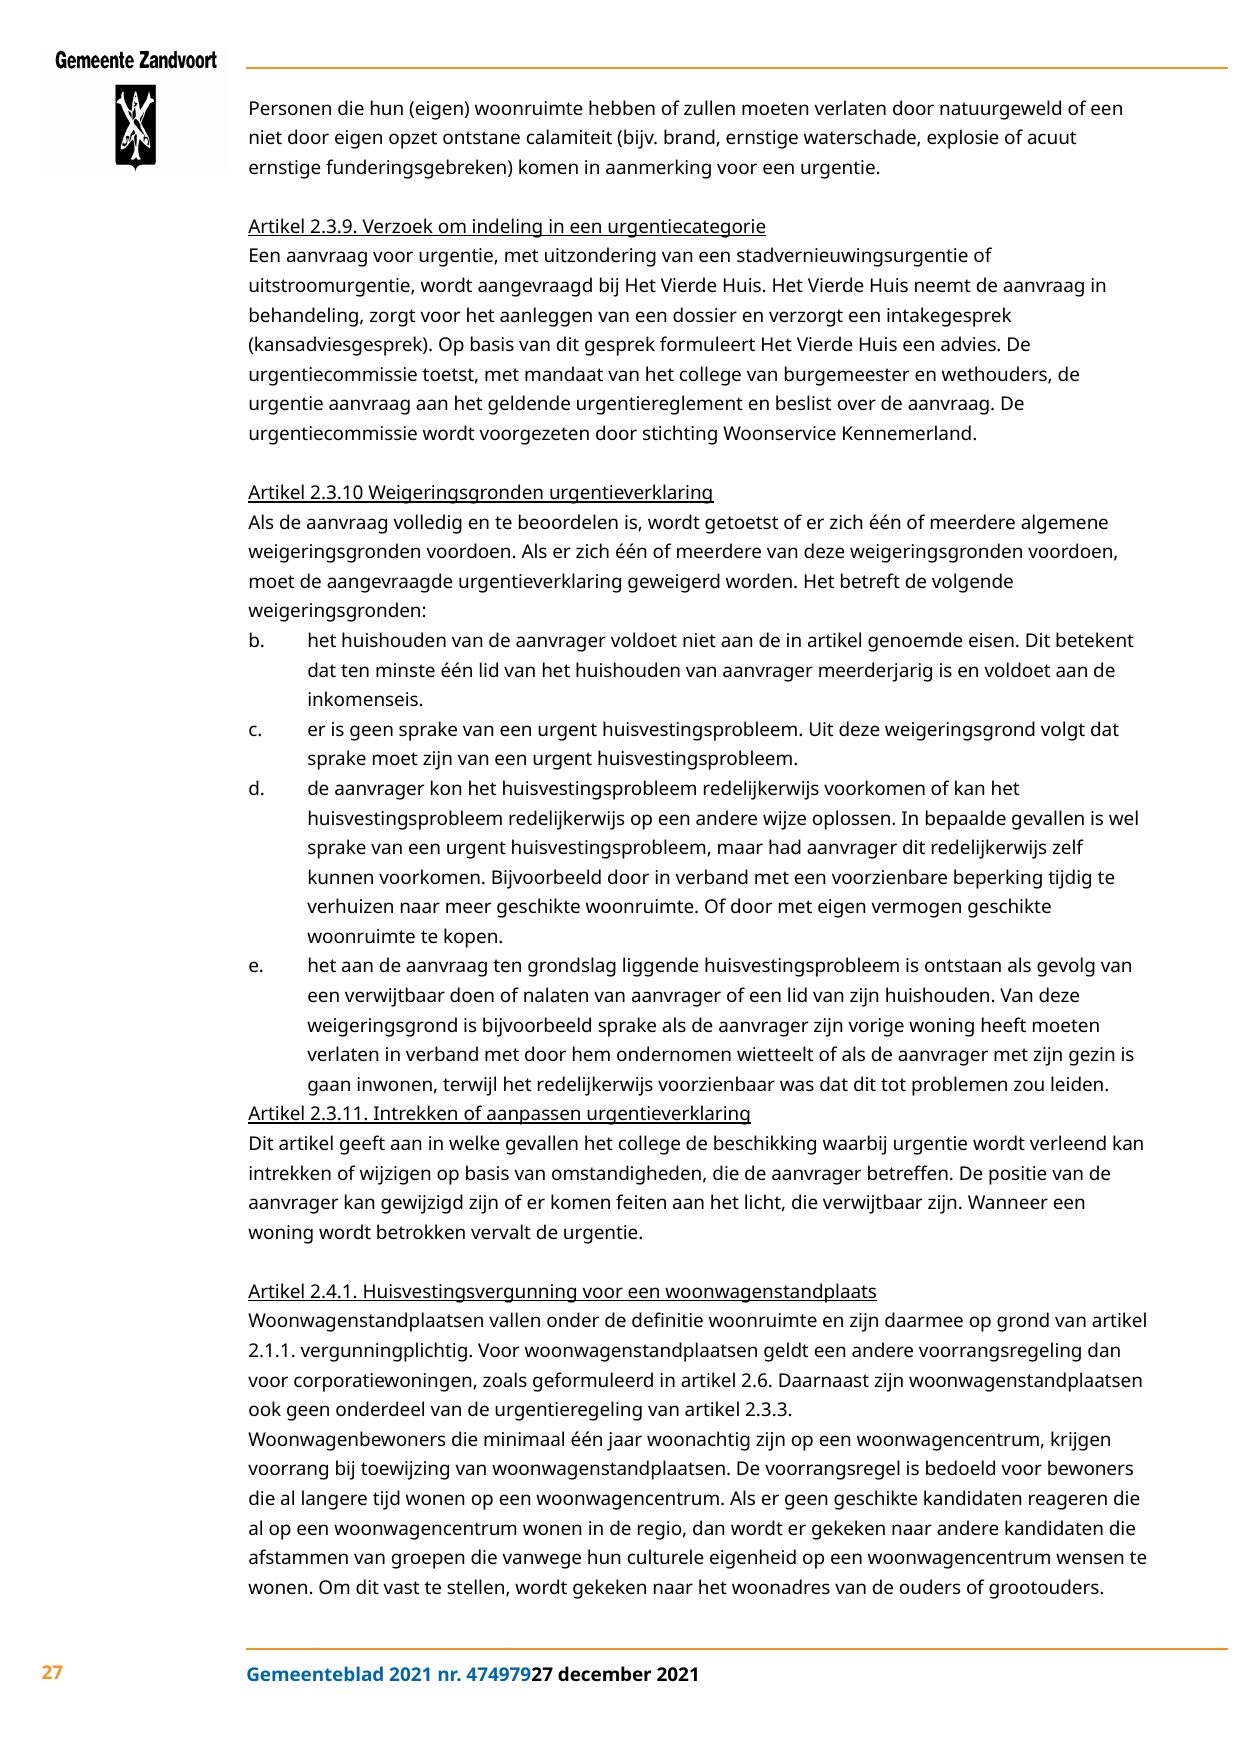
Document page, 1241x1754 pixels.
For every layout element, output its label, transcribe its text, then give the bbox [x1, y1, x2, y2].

list er is geen sprake van een urgent huisvestingsprobleem. Uit deze weigeringsgrond volgt dat sprake moet zijn van een urgent huisvestingsprobleem. [248, 716, 1152, 771]
list het huishouden van de aanvrager voldoet niet aan de in artikel genoemde eisen. Dit betekent dat ten minste één lid van het huishouden van aanvrager meerderjarig is en voldoet aan de inkomenseis. [248, 627, 1152, 712]
text Personen die hun (eigen) woonruimte hebben of zullen moeten verlaten door natuurgeweld of een niet door eigen opzet ontstane calamiteit (bijv. brand, ernstige waterschade, explosie of acuut ernstige funderingsgebreken) komen in aanmerking voor een urgentie. [248, 95, 1152, 180]
text Artikel 2.4.1. Huisvestingsvergunning voor een woonwagenstandplaats [248, 1278, 1152, 1304]
picture [41, 47, 231, 172]
text Artikel 2.3.9. Verzoek om indeling in een urgentiecategorie [248, 213, 1152, 239]
text Dit artikel geeft aan in welke gevallen het college de beschikking waarbij urgentie wordt verleend kan intrekken of wijzigen op basis van omstandigheden, die de aanvrager betreffen. De positie van de aanvrager kan gewijzigd zijn of er komen feiten aan het licht, die verwijtbaar zijn. Wanneer een woning wordt betrokken vervalt de urgentie. [248, 1130, 1152, 1245]
text Als de aanvraag volledig en te beoordelen is, wordt getoetst of er zich één of meerdere algemene weigeringsgronden voordoen. Als er zich één of meerdere van deze weigeringsgronden voordoen, moet de aangevraagde urgentieverklaring geweigerd worden. Het betreft de volgende weigeringsgronden: [248, 509, 1152, 623]
list de aanvrager kon het huisvestingsprobleem redelijkerwijs voorkomen of kan het huisvestingsprobleem redelijkerwijs op een andere wijze oplossen. In bepaalde gevallen is wel sprake van een urgent huisvestingsprobleem, maar had aanvrager dit redelijkerwijs zelf kunnen voorkomen. Bijvoorbeeld door in verband met een voorzienbare beperking tijdig te verhuizen naar meer geschikte woonruimte. Of door met eigen vermogen geschikte woonruimte te kopen. [248, 775, 1152, 949]
text Een aanvraag voor urgentie, met uitzondering van een stadvernieuwingsurgentie of uitstroomurgentie, wordt aangevraagd bij Het Vierde Huis. Het Vierde Huis neemt de aanvraag in behandeling, zorgt voor het aanleggen van een dossier en verzorgt een intakegesprek (kansadviesgesprek). Op basis van dit gesprek formuleert Het Vierde Huis een advies. De urgentiecommissie toetst, met mandaat van het college van burgemeester en wethouders, de urgentie aanvraag aan het geldende urgentiereglement en beslist over de aanvraag. De urgentiecommissie wordt voorgezeten door stichting Woonservice Kennemerland. [248, 243, 1152, 446]
text Artikel 2.3.10 Weigeringsgronden urgentieverklaring [248, 479, 1152, 505]
text Woonwagenstandplaatsen vallen onder de definitie woonruimte en zijn daarmee op grond van artikel 2.1.1. vergunningplichtig. Voor woonwagenstandplaatsen geldt een andere voorrangsregeling dan voor corporatiewoningen, zoals geformuleerd in artikel 2.6. Daarnaast zijn woonwagenstandplaatsen ook geen onderdeel van de urgentieregeling van artikel 2.3.3. [248, 1308, 1152, 1422]
list het aan de aanvraag ten grondslag liggende huisvestingsprobleem is ontstaan als gevolg van een verwijtbaar doen of nalaten van aanvrager of een lid van zijn huishouden. Van deze weigeringsgrond is bijvoorbeeld sprake als de aanvrager zijn vorige woning heeft moeten verlaten in verband met door hem ondernomen wietteelt of als de aanvrager met zijn gezin is gaan inwonen, terwijl het redelijkerwijs voorzienbaar was dat dit tot problemen zou leiden. [248, 953, 1152, 1097]
text Artikel 2.3.11. Intrekken of aanpassen urgentieverklaring [248, 1101, 1152, 1126]
text Woonwagenbewoners die minimaal één jaar woonachtig zijn op een woonwagencentrum, krijgen voorrang bij toewijzing van woonwagenstandplaatsen. De voorrangsregel is bedoeld voor bewoners die al langere tijd wonen op een woonwagencentrum. Als er geen geschikte kandidaten reageren die al op een woonwagencentrum wonen in de regio, dan wordt er gekeken naar andere kandidaten die afstammen van groepen die vanwege hun culturele eigenheid op een woonwagencentrum wensen te wonen. Om dit vast te stellen, wordt gekeken naar het woonadres van de ouders of grootouders. [248, 1426, 1152, 1600]
